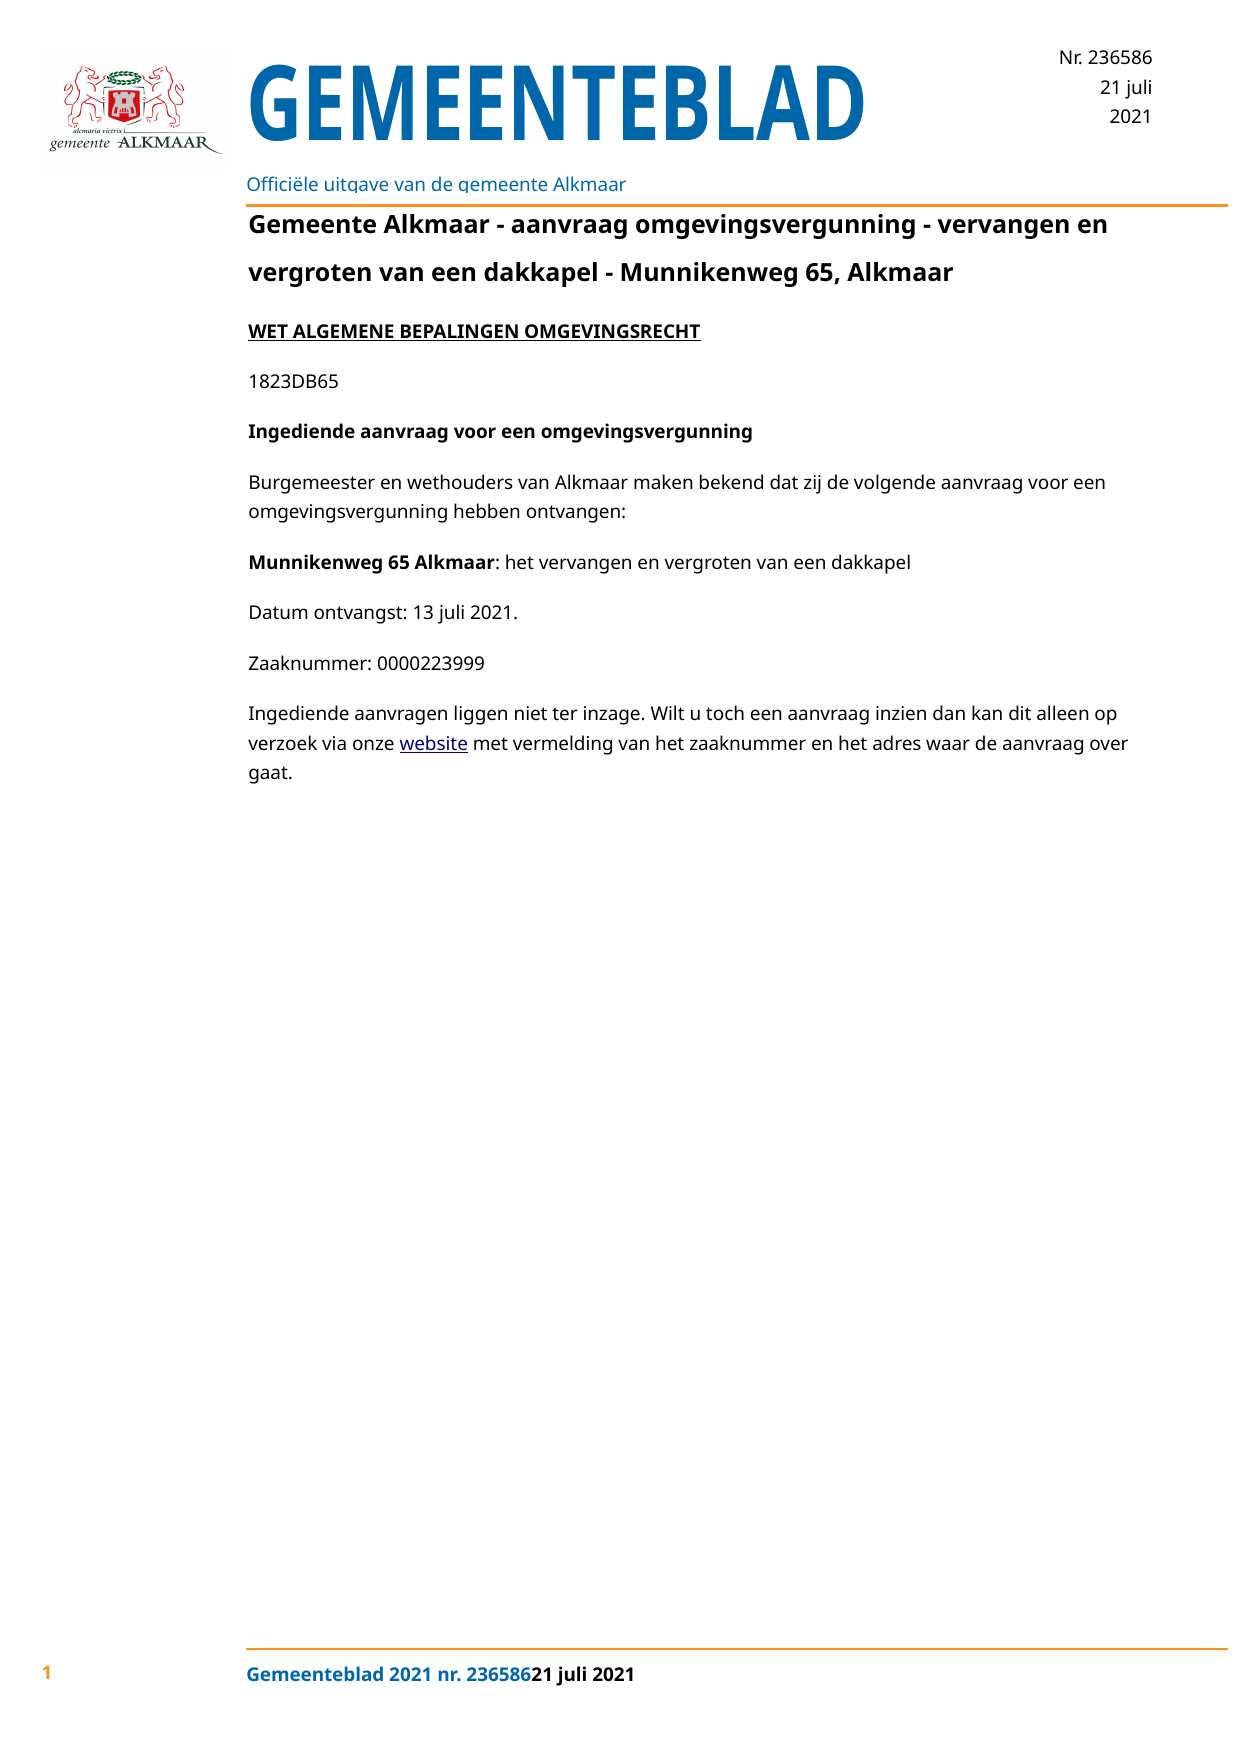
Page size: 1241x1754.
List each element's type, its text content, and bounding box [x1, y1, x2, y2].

text Burgemeester en wethouders van Alkmaar maken bekend dat zij de volgende aanvraag voor een omgevingsvergunning hebben ontvangen: [248, 469, 1152, 524]
text Gemeente Alkmaar - aanvraag omgevingsvergunning - vervangen en vergroten van een dakkapel - Munnikenweg 65, Alkmaar [248, 207, 1152, 288]
text Ingediende aanvraag voor een omgevingsvergunning [248, 419, 1152, 444]
text 1823DB65 [248, 368, 1152, 394]
text Datum ontvangst: 13 juli 2021. [248, 599, 1152, 625]
text WET ALGEMENE BEPALINGEN OMGEVINGSRECHT [248, 318, 1152, 344]
picture [41, 47, 231, 172]
text Zaaknummer: 0000223999 [248, 650, 1152, 676]
text Munnikenweg 65 Alkmaar: het vervangen en vergroten van een dakkapel [248, 549, 1152, 575]
text Ingediende aanvragen liggen niet ter inzage. Wilt u toch een aanvraag inzien dan kan dit alleen op verzoek via onze website met vermelding van het zaaknummer en het adres waar de aanvraag over gaat. [248, 700, 1152, 785]
